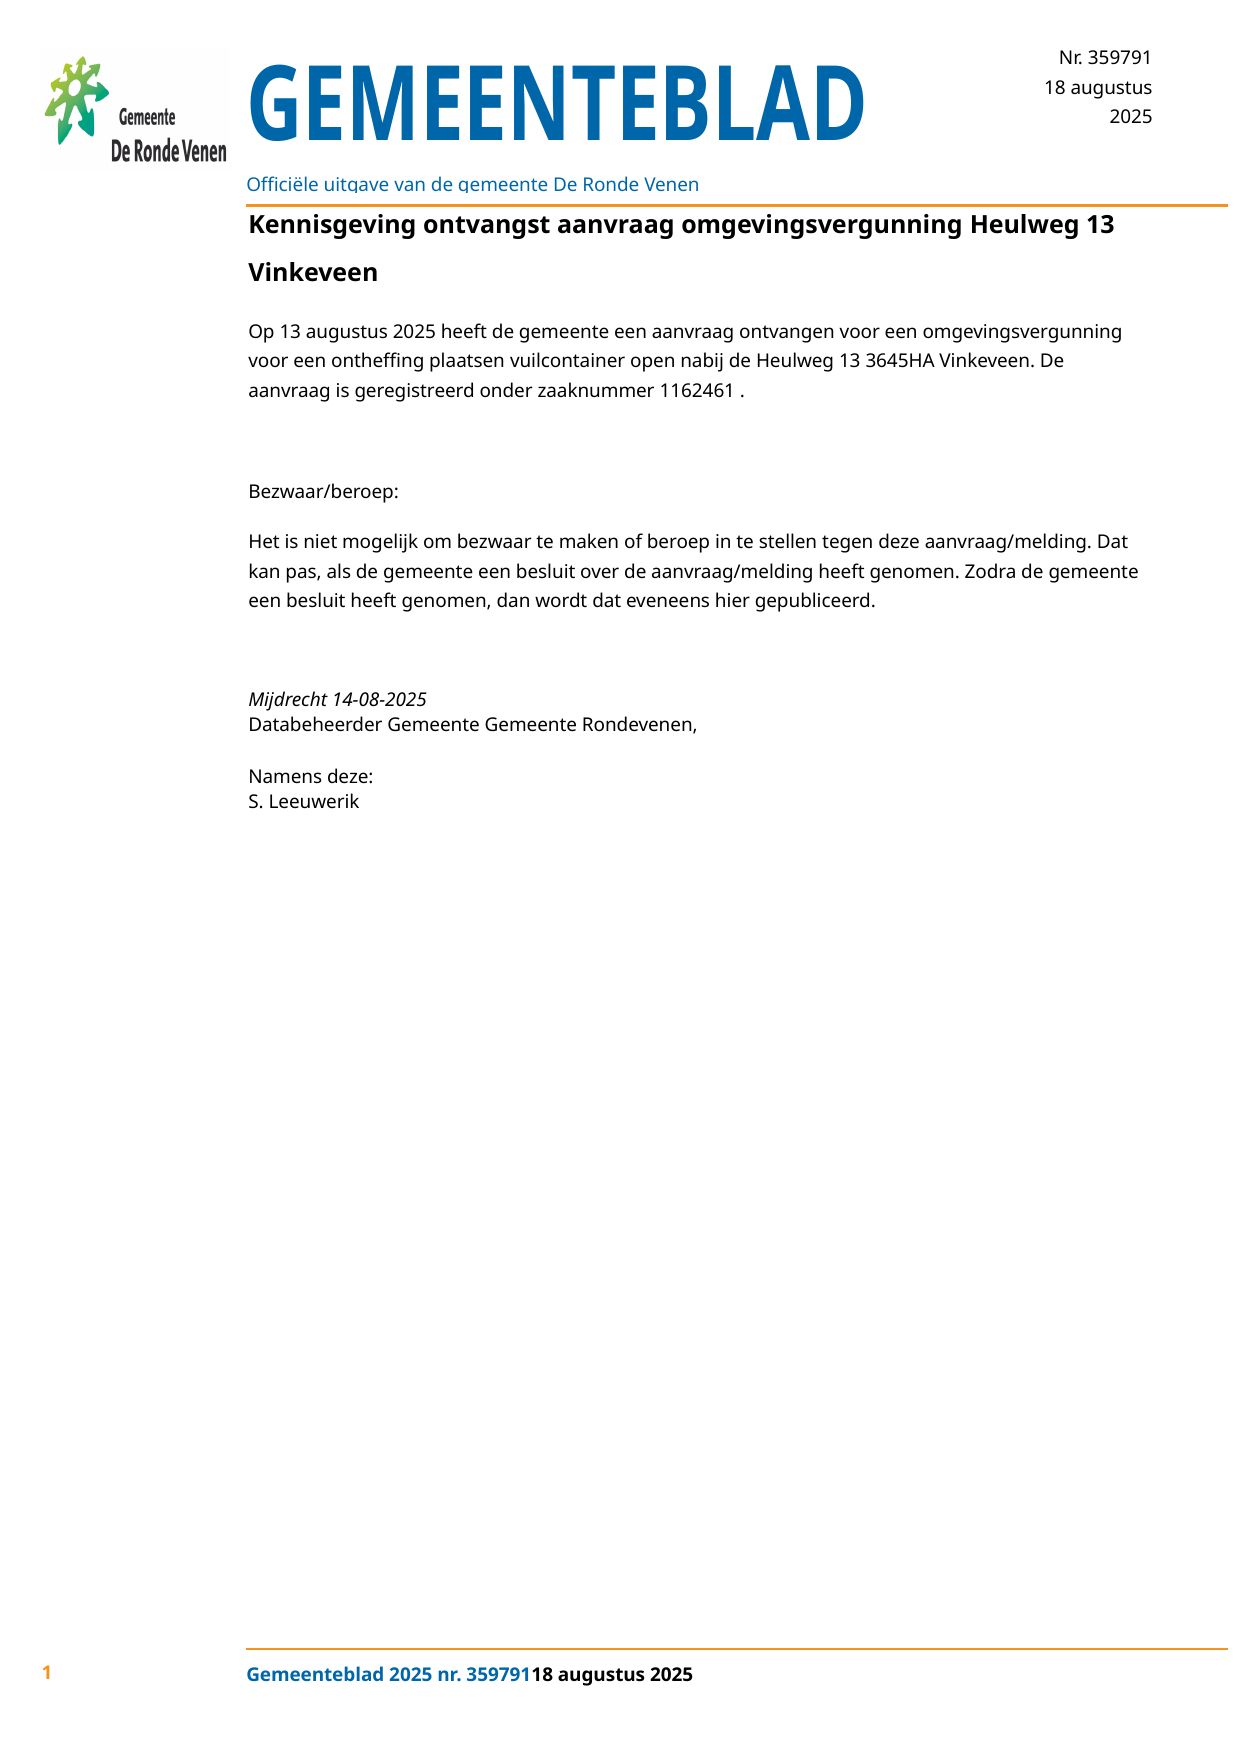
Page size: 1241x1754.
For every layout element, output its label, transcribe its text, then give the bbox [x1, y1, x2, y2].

text Mijdrecht 14-08-2025 [248, 686, 1152, 711]
picture [41, 47, 231, 172]
text Bezwaar/beroep: [248, 478, 1152, 504]
text S. Leeuwerik [248, 789, 1152, 814]
text Namens deze: [248, 763, 1152, 789]
text Het is niet mogelijk om bezwaar te maken of beroep in te stellen tegen deze aanvraag/melding. Dat kan pas, als de gemeente een besluit over de aanvraag/melding heeft genomen. Zodra de gemeente een besluit heeft genomen, dan wordt dat eveneens hier gepubliceerd. [248, 528, 1152, 613]
text Kennisgeving ontvangst aanvraag omgevingsvergunning Heulweg 13 Vinkeveen [248, 207, 1152, 288]
text Op 13 augustus 2025 heeft de gemeente een aanvraag ontvangen voor een omgevingsvergunning voor een ontheffing plaatsen vuilcontainer open nabij de Heulweg 13 3645HA Vinkeveen. De aanvraag is geregistreerd onder zaaknummer 1162461 . [248, 318, 1152, 403]
text Databeheerder Gemeente Gemeente Rondevenen, [248, 711, 1152, 737]
